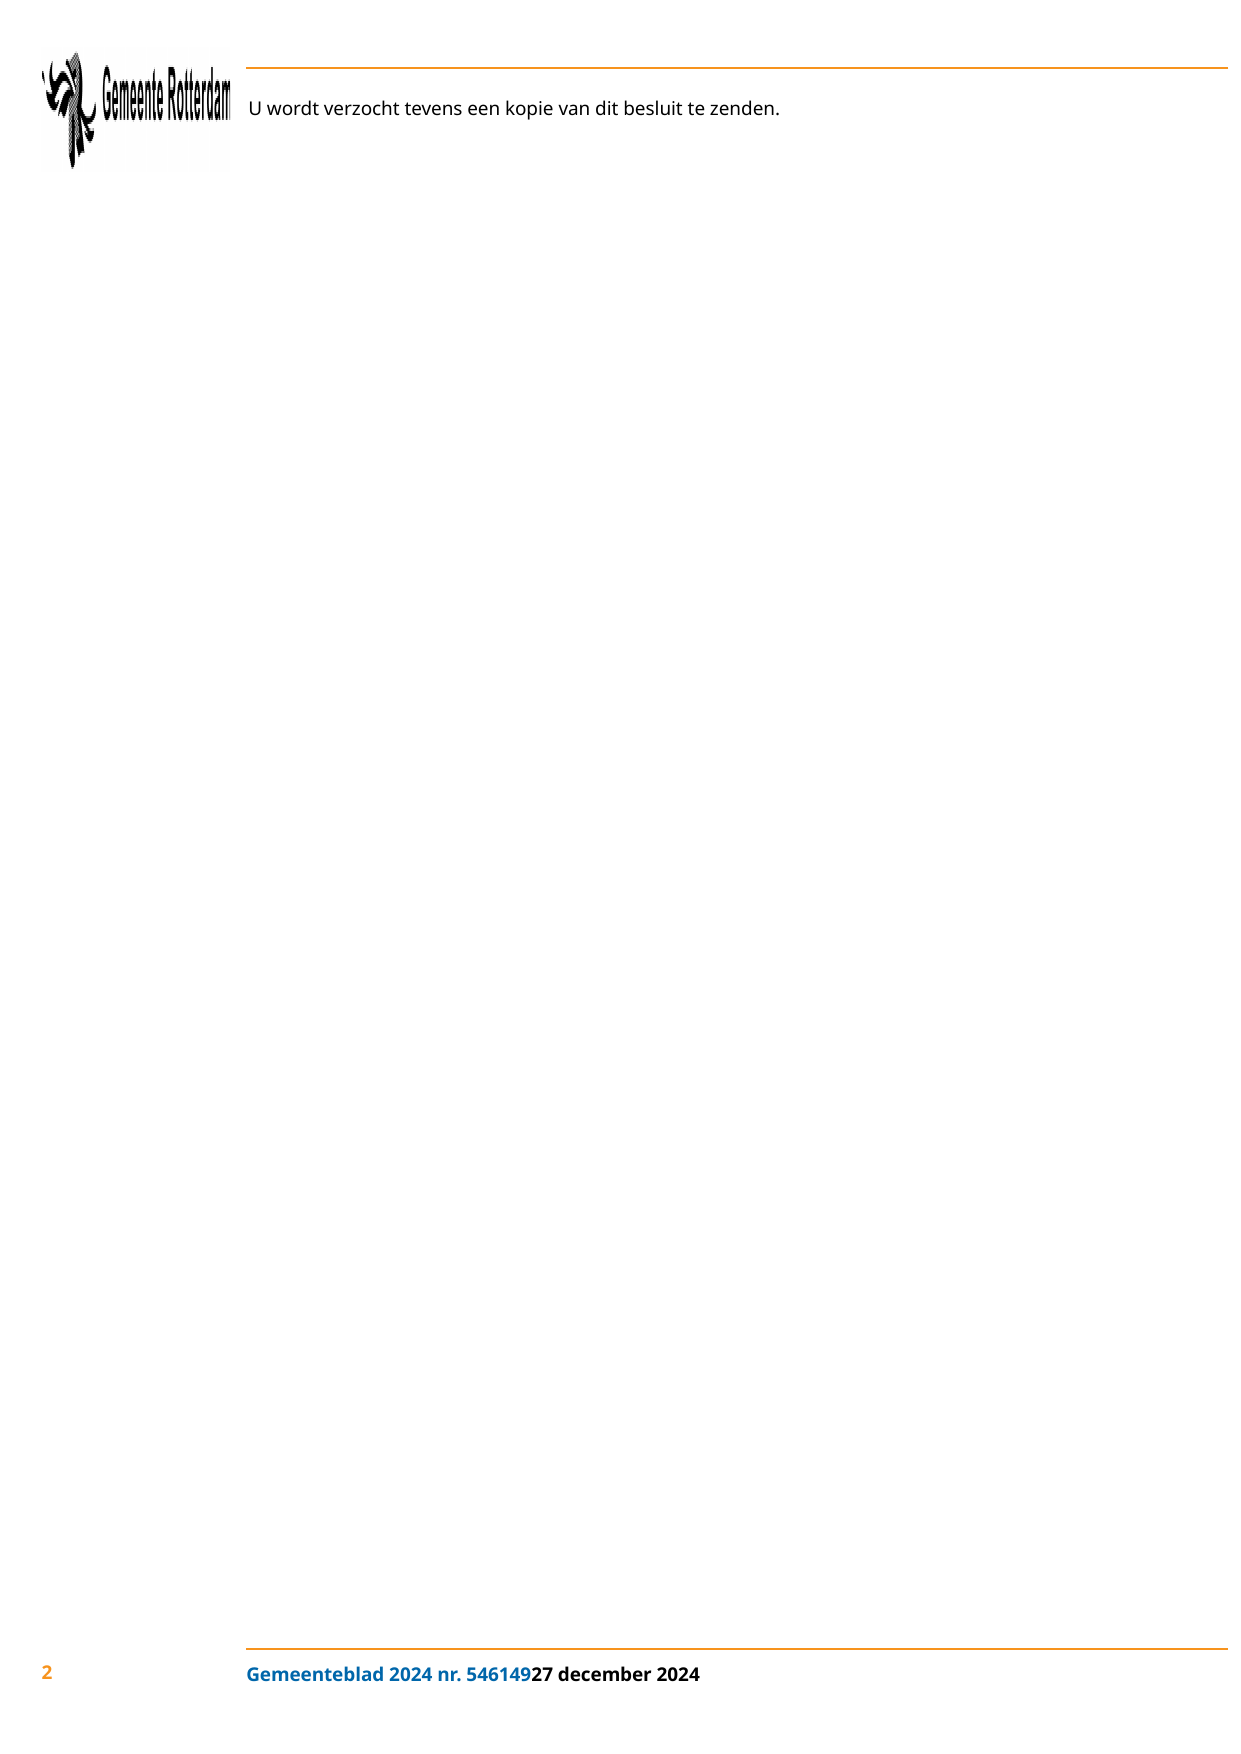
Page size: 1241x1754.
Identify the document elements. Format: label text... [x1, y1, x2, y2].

picture [41, 47, 231, 172]
text U wordt verzocht tevens een kopie van dit besluit te zenden. [248, 95, 1152, 121]
